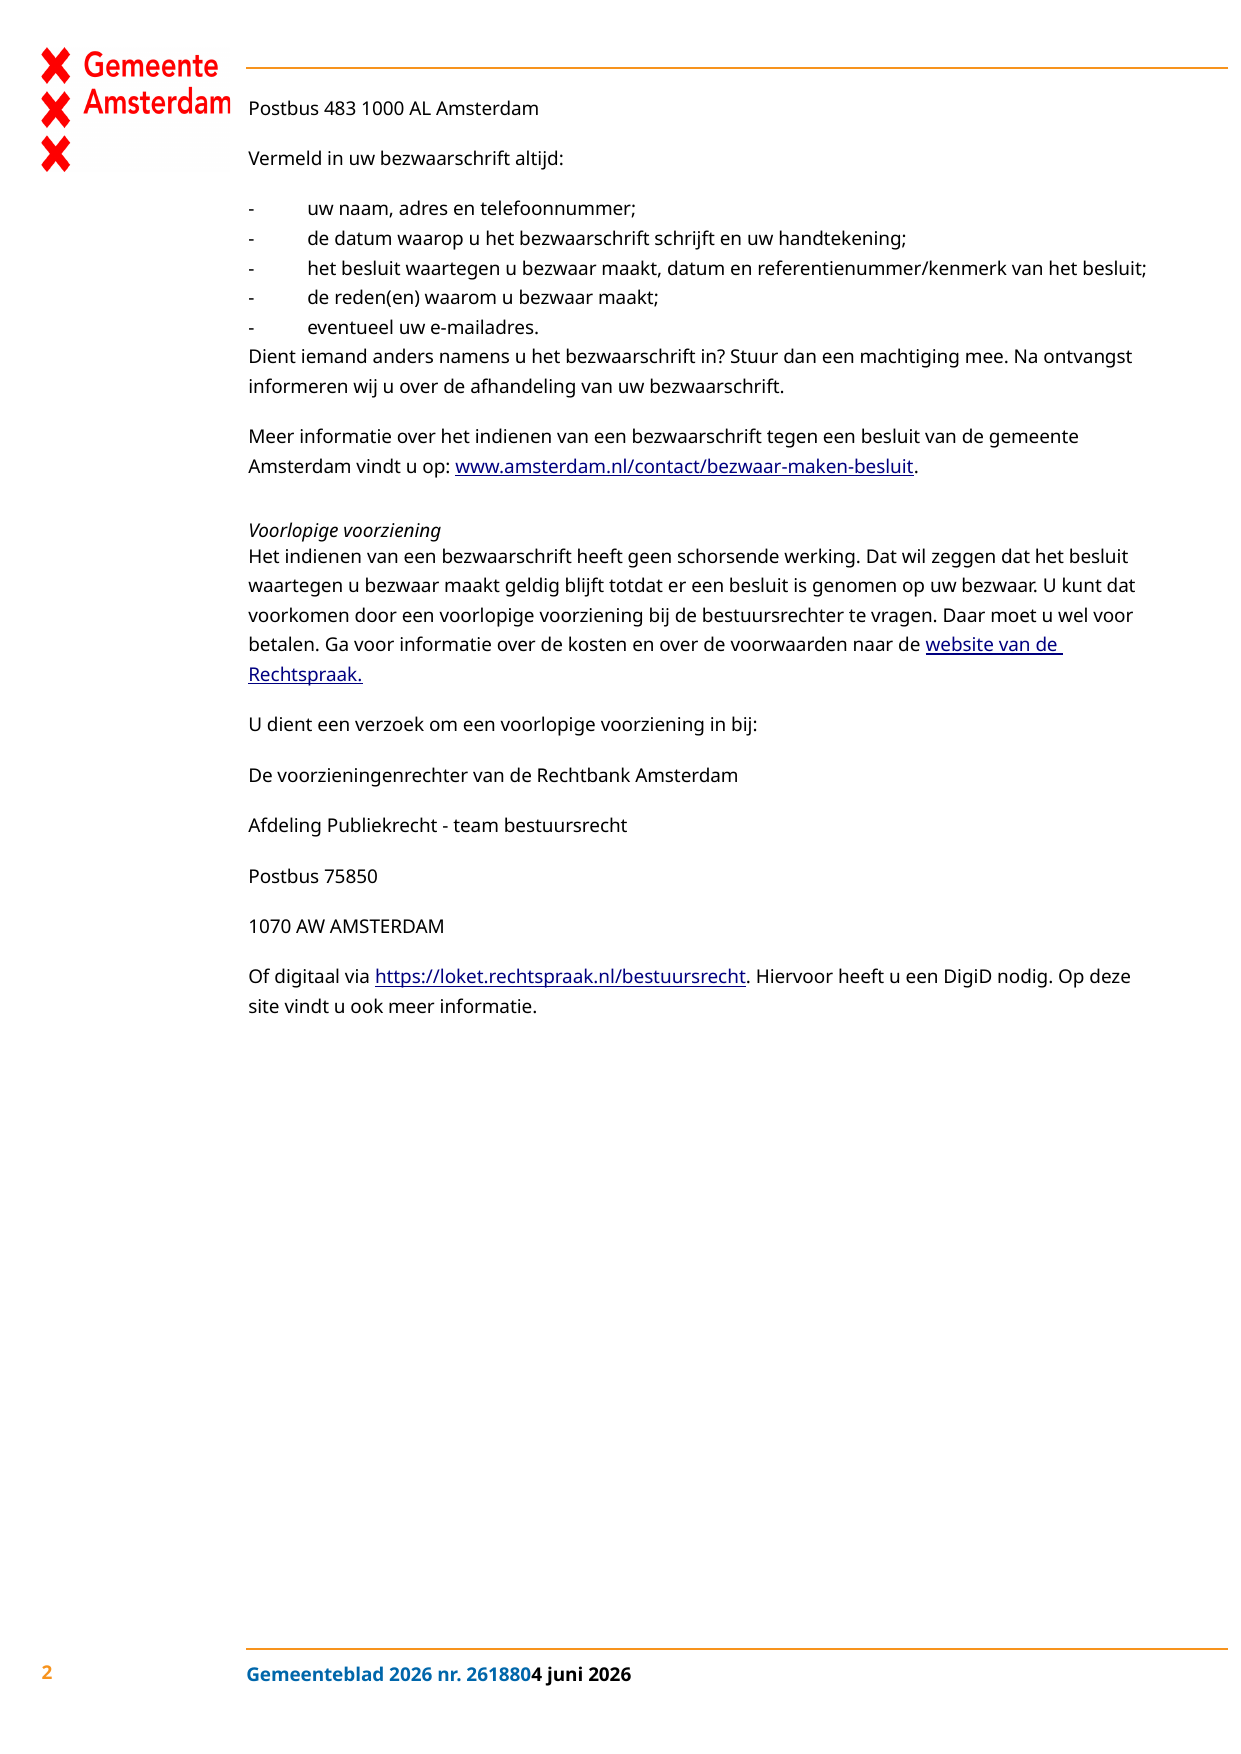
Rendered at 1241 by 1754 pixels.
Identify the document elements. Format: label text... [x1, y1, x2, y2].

text U dient een verzoek om een voorlopige voorziening in bij: [248, 712, 1152, 737]
text Meer informatie over het indienen van een bezwaarschrift tegen een besluit van de gemeente Amsterdam vindt u op: www.amsterdam.nl/contact/bezwaar-maken-besluit. [248, 423, 1152, 479]
text De voorzieningenrechter van de Rechtbank Amsterdam [248, 762, 1152, 788]
list het besluit waartegen u bezwaar maakt, datum en referentienummer/kenmerk van het besluit; [248, 255, 1152, 281]
text Postbus 483 1000 AL Amsterdam [248, 95, 1152, 121]
text Postbus 75850 [248, 863, 1152, 888]
list de reden(en) waarom u bezwaar maakt; [248, 284, 1152, 310]
text Dient iemand anders namens u het bezwaarschrift in? Stuur dan een machtiging mee. Na ontvangst informeren wij u over de afhandeling van uw bezwaarschrift. [248, 343, 1152, 399]
list uw naam, adres en telefoonnummer; [248, 196, 1152, 221]
text Afdeling Publiekrecht - team bestuursrecht [248, 812, 1152, 838]
text 1070 AW AMSTERDAM [248, 913, 1152, 939]
list de datum waarop u het bezwaarschrift schrijft en uw handtekening; [248, 225, 1152, 251]
text Voorlopige voorziening [248, 517, 1152, 543]
text Het indienen van een bezwaarschrift heeft geen schorsende werking. Dat wil zeggen dat het besluit waartegen u bezwaar maakt geldig blijft totdat er een besluit is genomen op uw bezwaar. U kunt dat voorkomen door een voorlopige voorziening bij de bestuursrechter te vragen. Daar moet u wel voor betalen. Ga voor informatie over de kosten en over de voorwaarden naar de website van de Rechtspraak. [248, 543, 1152, 687]
picture [41, 47, 231, 172]
list eventueel uw e-mailadres. [248, 314, 1152, 340]
text Of digitaal via https://loket.rechtspraak.nl/bestuursrecht. Hiervoor heeft u een DigiD nodig. Op deze site vindt u ook meer informatie. [248, 964, 1152, 1019]
text Vermeld in uw bezwaarschrift altijd: [248, 145, 1152, 171]
